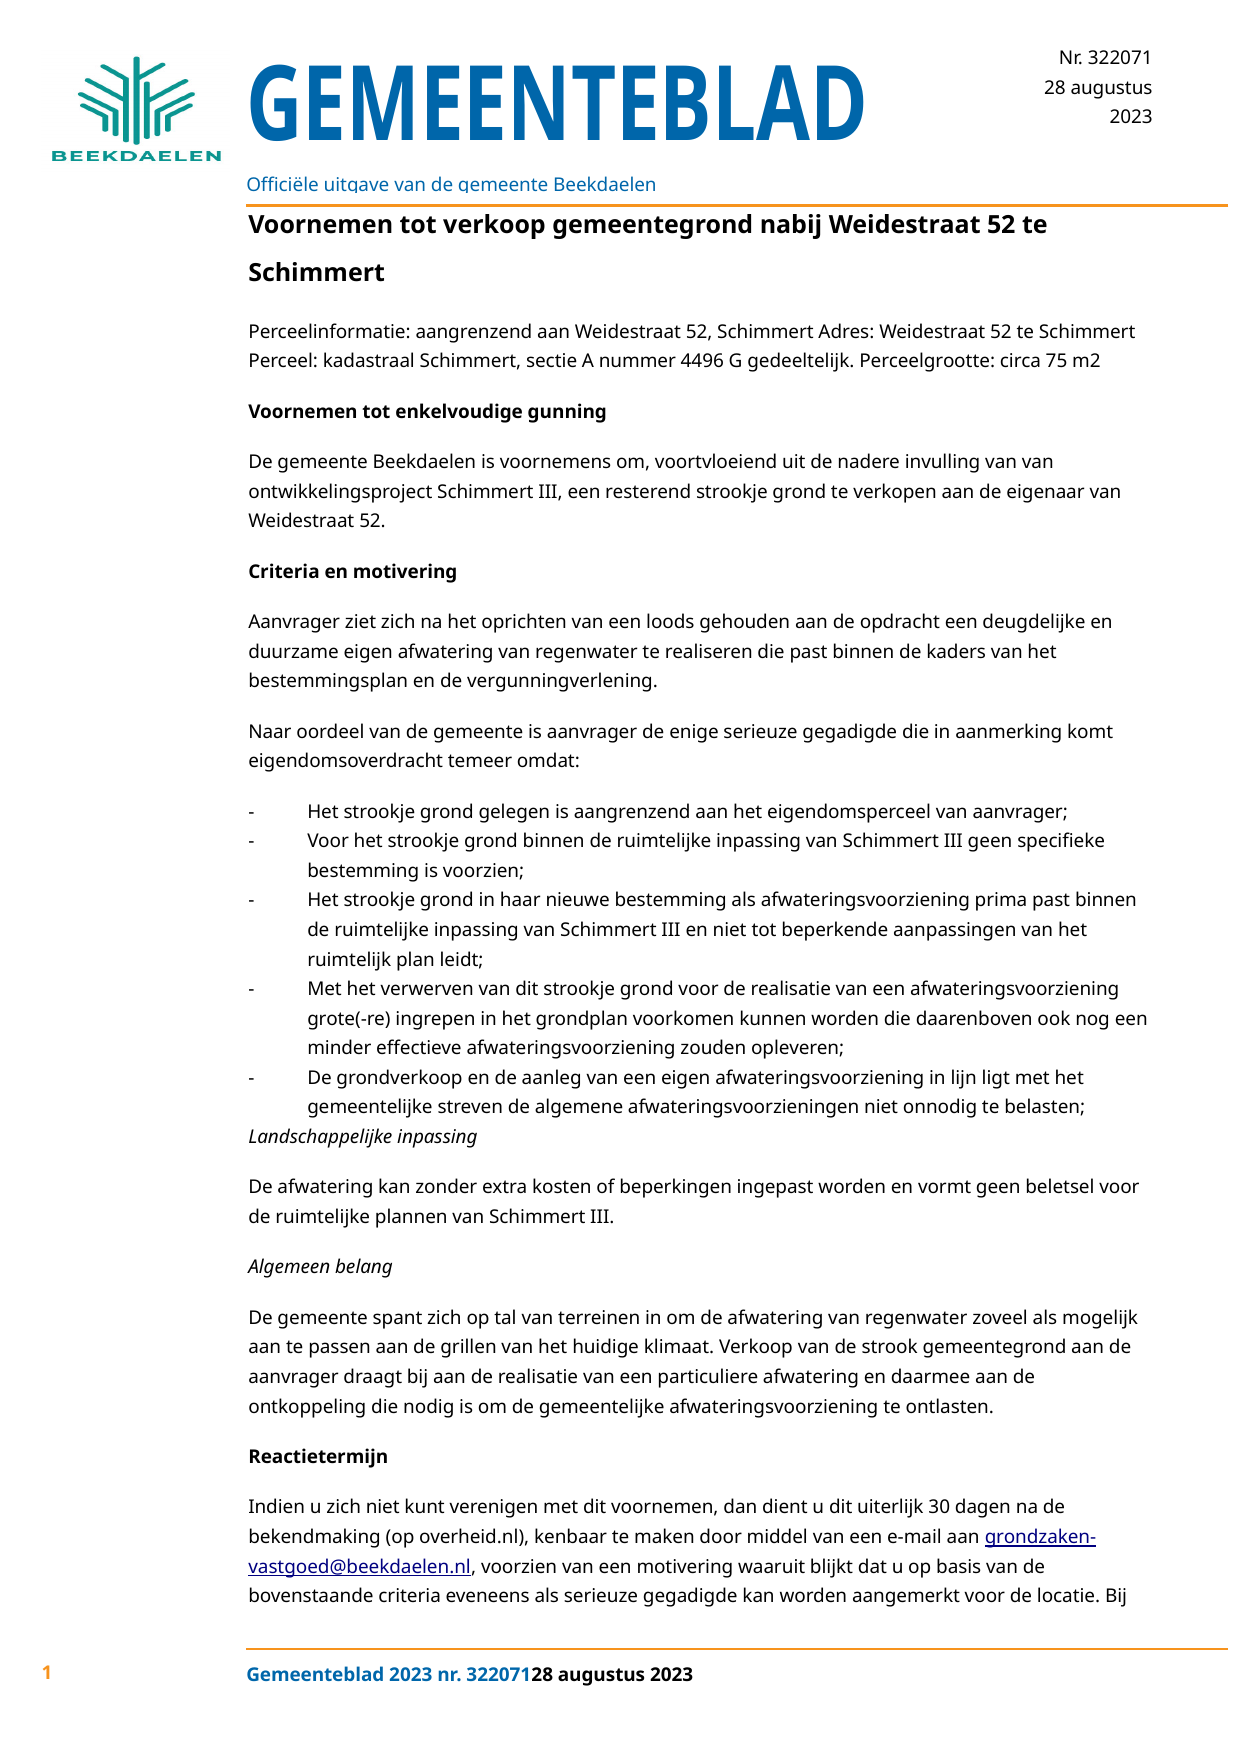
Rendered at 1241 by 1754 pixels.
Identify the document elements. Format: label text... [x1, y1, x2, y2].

text Naar oordeel van de gemeente is aanvrager de enige serieuze gegadigde die in aanmerking komt eigendomsoverdracht temeer omdat: [248, 718, 1152, 773]
text Algemeen belang [248, 1254, 1152, 1279]
list De grondverkoop en de aanleg van een eigen afwateringsvoorziening in lijn ligt met het gemeentelijke streven de algemene afwateringsvoorzieningen niet onnodig te belasten; [248, 1064, 1152, 1119]
text Voornemen tot verkoop gemeentegrond nabij Weidestraat 52 te Schimmert [248, 207, 1152, 288]
text Landschappelijke inpassing [248, 1123, 1152, 1149]
text Aanvrager ziet zich na het oprichten van een loods gehouden aan de opdracht een deugdelijke en duurzame eigen afwatering van regenwater te realiseren die past binnen de kaders van het bestemmingsplan en de vergunningverlening. [248, 608, 1152, 693]
text Perceelinformatie: aangrenzend aan Weidestraat 52, Schimmert Adres: Weidestraat 52 te Schimmert Perceel: kadastraal Schimmert, sectie A nummer 4496 G gedeeltelijk. Perceelgrootte: circa 75 m2 [248, 318, 1152, 373]
text Voornemen tot enkelvoudige gunning [248, 398, 1152, 424]
list Voor het strookje grond binnen de ruimtelijke inpassing van Schimmert III geen specifieke bestemming is voorzien; [248, 827, 1152, 883]
text De gemeente Beekdaelen is voornemens om, voortvloeiend uit de nadere invulling van van ontwikkelingsproject Schimmert III, een resterend strookje grond te verkopen aan de eigenaar van Weidestraat 52. [248, 448, 1152, 533]
picture [41, 47, 231, 172]
text Indien u zich niet kunt verenigen met dit voornemen, dan dient u dit uiterlijk 30 dagen na de bekendmaking (op overheid.nl), kenbaar te maken door middel van een e-mail aan grondzaken-vastgoed@beekdaelen.nl, voorzien van een motivering waaruit blijkt dat u op basis van de bovenstaande criteria eveneens als serieuze gegadigde kan worden aangemerkt voor de locatie. Bij [248, 1494, 1152, 1608]
text De gemeente spant zich op tal van terreinen in om de afwatering van regenwater zoveel als mogelijk aan te passen aan de grillen van het huidige klimaat. Verkoop van de strook gemeentegrond aan de aanvrager draagt bij aan de realisatie van een particuliere afwatering en daarmee aan de ontkoppeling die nodig is om de gemeentelijke afwateringsvoorziening te ontlasten. [248, 1304, 1152, 1419]
text De afwatering kan zonder extra kosten of beperkingen ingepast worden en vormt geen beletsel voor de ruimtelijke plannen van Schimmert III. [248, 1174, 1152, 1229]
list Het strookje grond in haar nieuwe bestemming als afwateringsvoorziening prima past binnen de ruimtelijke inpassing van Schimmert III en niet tot beperkende aanpassingen van het ruimtelijk plan leidt; [248, 887, 1152, 972]
text Reactietermijn [248, 1443, 1152, 1469]
text Criteria en motivering [248, 558, 1152, 584]
list Het strookje grond gelegen is aangrenzend aan het eigendomsperceel van aanvrager; [248, 798, 1152, 824]
list Met het verwerven van dit strookje grond voor de realisatie van een afwateringsvoorziening grote(-re) ingrepen in het grondplan voorkomen kunnen worden die daarenboven ook nog een minder effectieve afwateringsvoorziening zouden opleveren; [248, 975, 1152, 1060]
